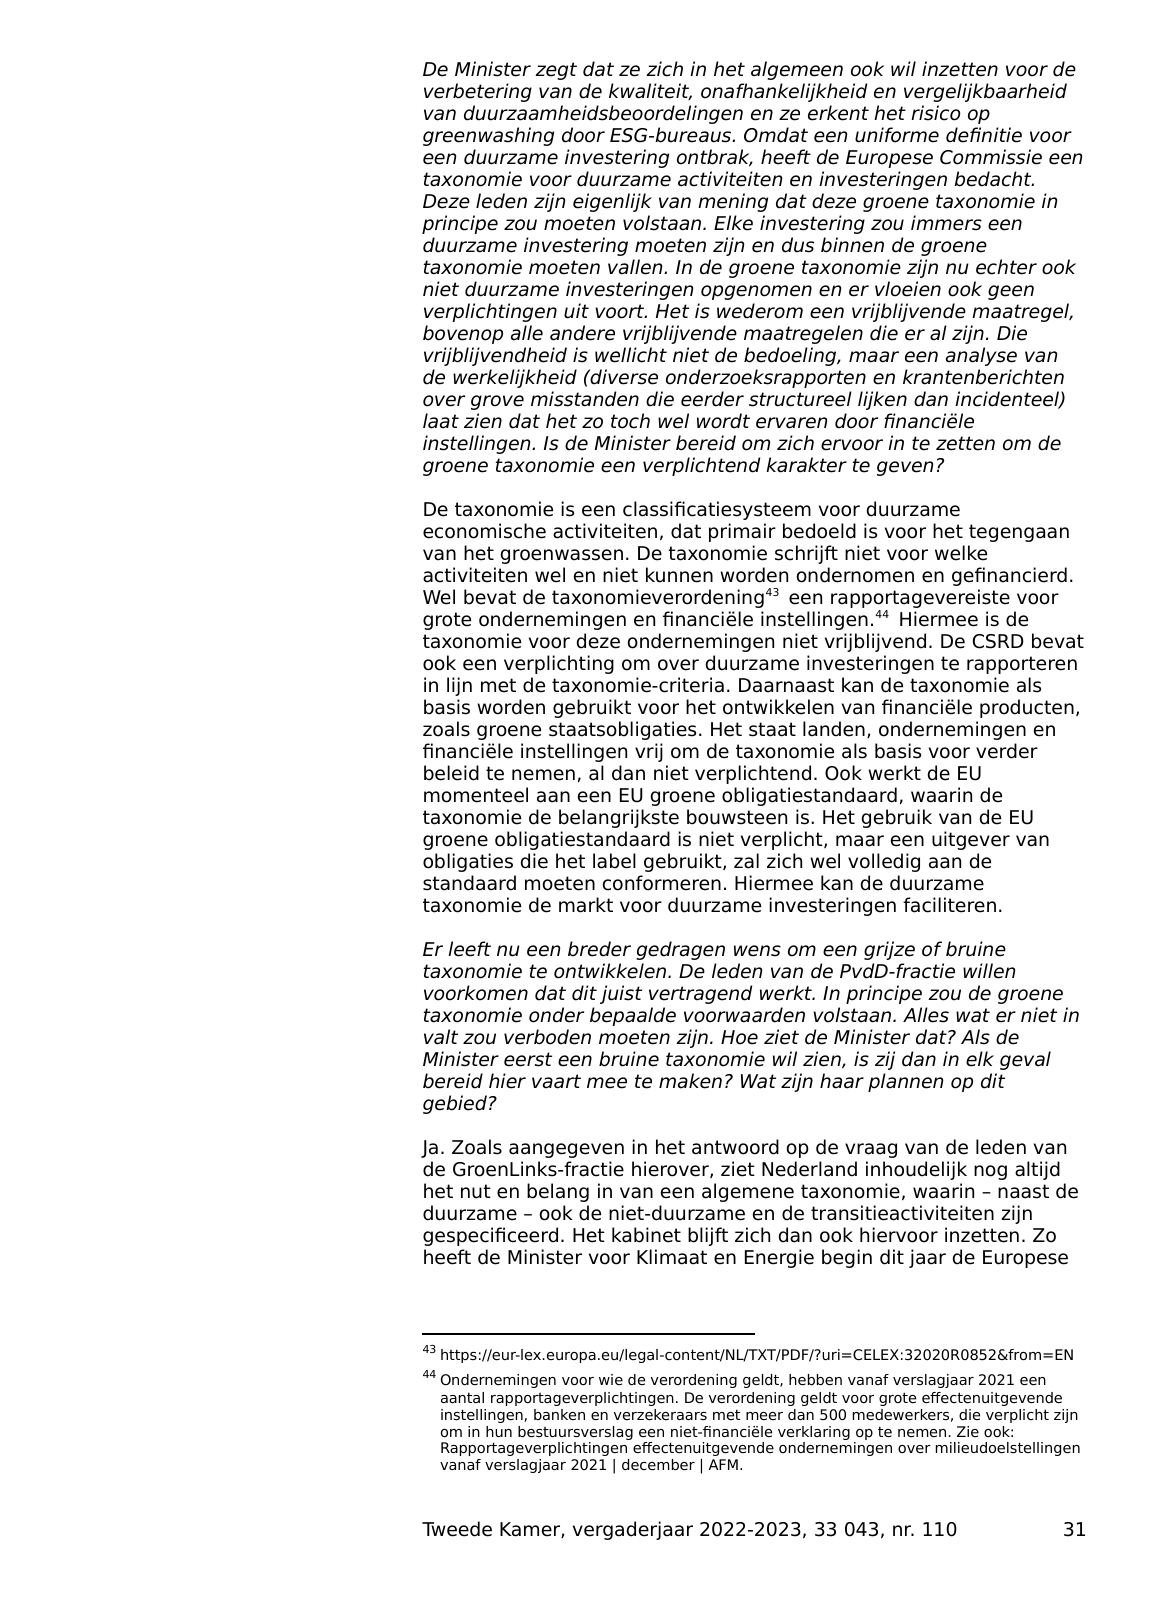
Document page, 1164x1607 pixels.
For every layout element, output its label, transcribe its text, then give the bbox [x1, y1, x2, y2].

text https://eur-lex.europa.eu/legal-content/NL/TXT/PDF/?uri=CELEX:32020R0852&from=EN [422, 1343, 1087, 1365]
text Ondernemingen voor wie de verordening geldt, hebben vanaf verslagjaar 2021 een aantal rapportageverplichtingen. De verordening geldt voor grote effectenuitgevende instellingen, banken en verzekeraars met meer dan 500 medewerkers, die verplicht zijn om in hun bestuursverslag een niet-financiële verklaring op te nemen. Zie ook: Rapportageverplichtingen effectenuitgevende ondernemingen over milieudoelstellingen vanaf verslagjaar 2021 | december | AFM. [422, 1368, 1087, 1474]
text Er leeft nu een breder gedragen wens om een grijze of bruine taxonomie te ontwikkelen. De leden van de PvdD-fractie willen voorkomen dat dit juist vertragend werkt. In principe zou de groene taxonomie onder bepaalde voorwaarden volstaan. Alles wat er niet in valt zou verboden moeten zijn. Hoe ziet de Minister dat? Als de Minister eerst een bruine taxonomie wil zien, is zij dan in elk geval bereid hier vaart mee te maken? Wat zijn haar plannen op dit gebied? [422, 939, 1087, 1114]
text De Minister zegt dat ze zich in het algemeen ook wil inzetten voor de verbetering van de kwaliteit, onafhankelijkheid en vergelijkbaarheid van duurzaamheidsbeoordelingen en ze erkent het risico op greenwashing door ESG-bureaus. Omdat een uniforme definitie voor een duurzame investering ontbrak, heeft de Europese Commissie een taxonomie voor duurzame activiteiten en investeringen bedacht. Deze leden zijn eigenlijk van mening dat deze groene taxonomie in principe zou moeten volstaan. Elke investering zou immers een duurzame investering moeten zijn en dus binnen de groene taxonomie moeten vallen. In de groene taxonomie zijn nu echter ook niet duurzame investeringen opgenomen en er vloeien ook geen verplichtingen uit voort. Het is wederom een vrijblijvende maatregel, bovenop alle andere vrijblijvende maatregelen die er al zijn. Die vrijblijvendheid is wellicht niet de bedoeling, maar een analyse van de werkelijkheid (diverse onderzoeksrapporten en krantenberichten over grove misstanden die eerder structureel lijken dan incidenteel) laat zien dat het zo toch wel wordt ervaren door financiële instellingen. Is de Minister bereid om zich ervoor in te zetten om de groene taxonomie een verplichtend karakter te geven? [422, 59, 1087, 477]
text De taxonomie is een classificatiesysteem voor duurzame economische activiteiten, dat primair bedoeld is voor het tegengaan van het groenwassen. De taxonomie schrijft niet voor welke activiteiten wel en niet kunnen worden ondernomen en gefinancierd. Wel bevat de taxonomieverordening een rapportagevereiste voor grote ondernemingen en financiële instellingen. Hiermee is de taxonomie voor deze ondernemingen niet vrijblijvend. De CSRD bevat ook een verplichting om over duurzame investeringen te rapporteren in lijn met de taxonomie-criteria. Daarnaast kan de taxonomie als basis worden gebruikt voor het ontwikkelen van financiële producten, zoals groene staatsobligaties. Het staat landen, ondernemingen en financiële instellingen vrij om de taxonomie als basis voor verder beleid te nemen, al dan niet verplichtend. Ook werkt de EU momenteel aan een EU groene obligatiestandaard, waarin de taxonomie de belangrijkste bouwsteen is. Het gebruik van de EU groene obligatiestandaard is niet verplicht, maar een uitgever van obligaties die het label gebruikt, zal zich wel volledig aan de standaard moeten conformeren. Hiermee kan de duurzame taxonomie de markt voor duurzame investeringen faciliteren. [422, 499, 1087, 916]
text Ja. Zoals aangegeven in het antwoord op de vraag van de leden van de GroenLinks-fractie hierover, ziet Nederland inhoudelijk nog altijd het nut en belang in van een algemene taxonomie, waarin – naast de duurzame – ook de niet-duurzame en de transitieactiviteiten zijn gespecificeerd. Het kabinet blijft zich dan ook hiervoor inzetten. Zo heeft de Minister voor Klimaat en Energie begin dit jaar de Europese [422, 1137, 1087, 1268]
